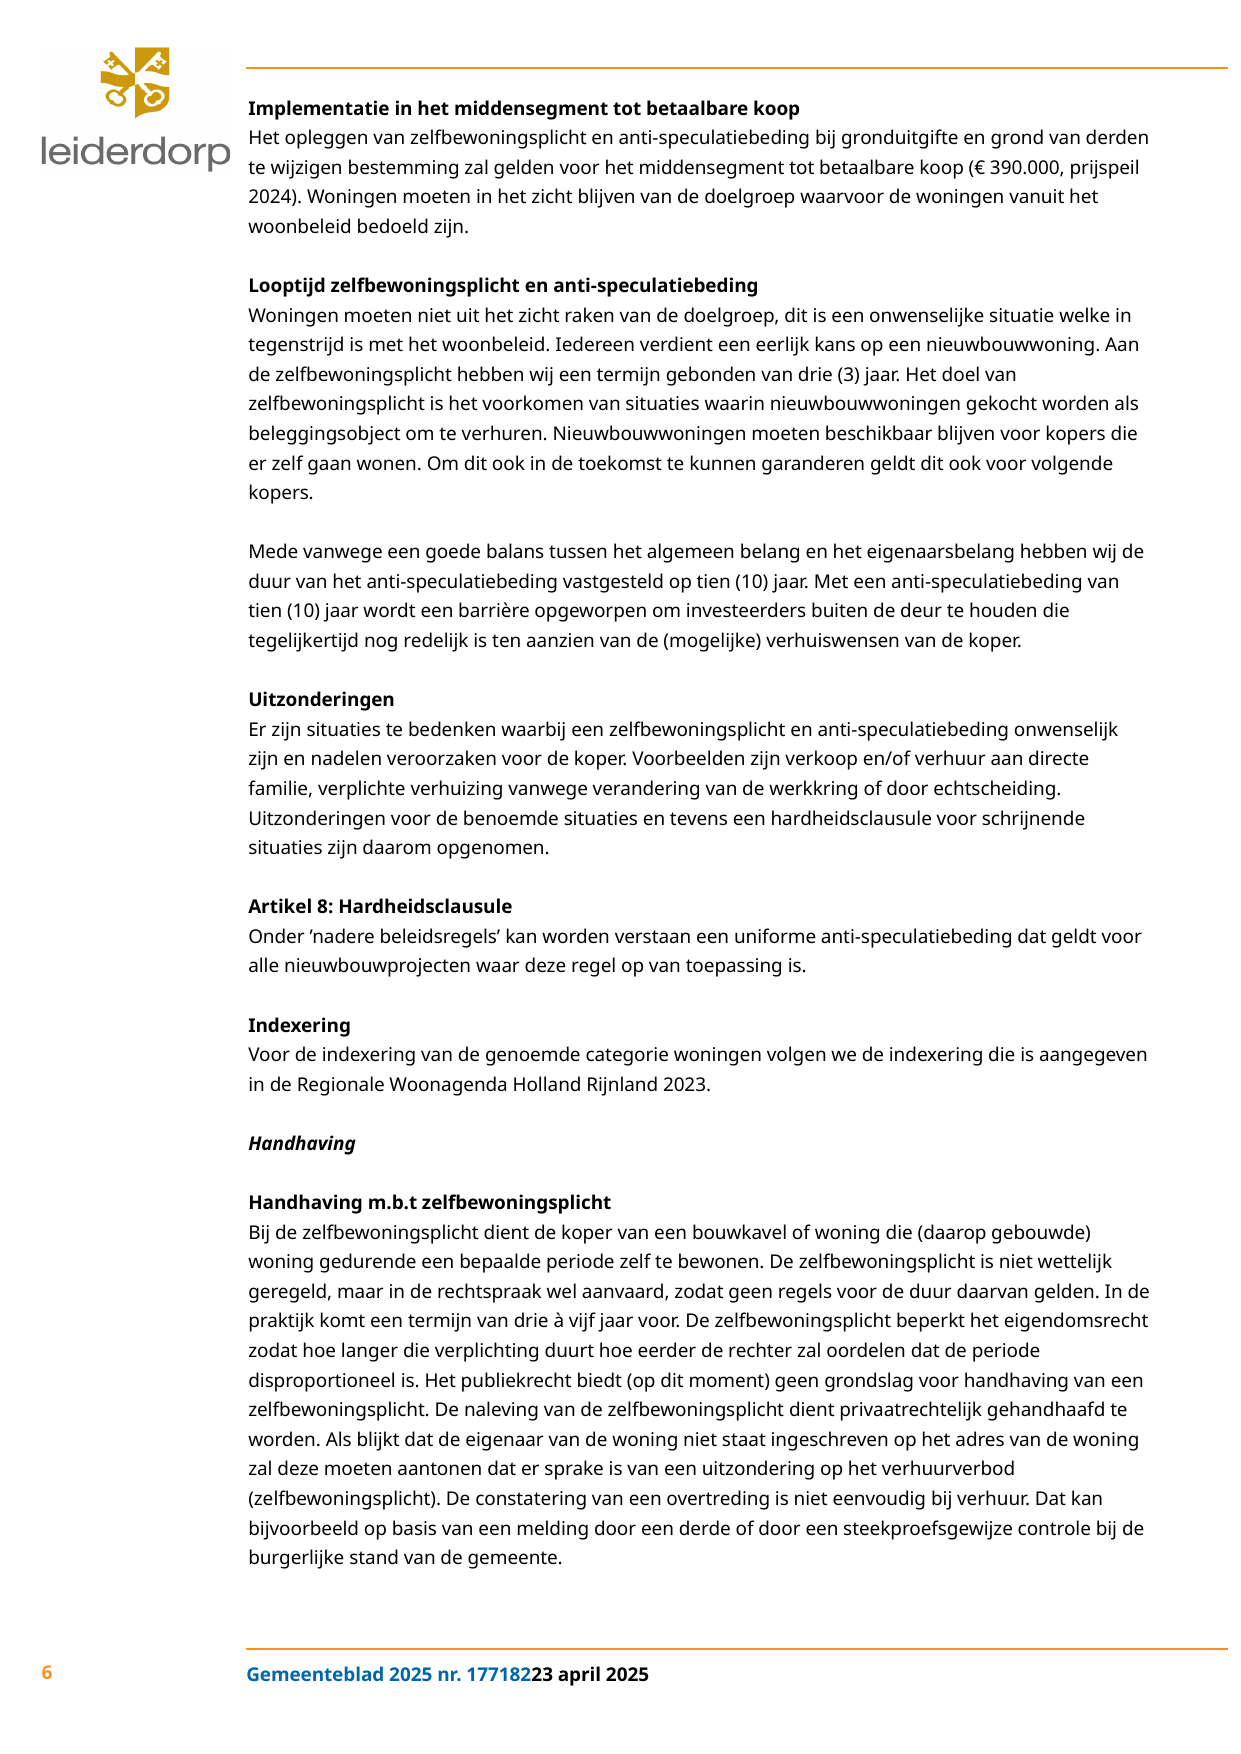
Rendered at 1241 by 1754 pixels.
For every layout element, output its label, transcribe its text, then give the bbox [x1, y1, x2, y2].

text Woningen moeten niet uit het zicht raken van de doelgroep, dit is een onwenselijke situatie welke in tegenstrijd is met het woonbeleid. Iedereen verdient een eerlijk kans op een nieuwbouwwoning. Aan de zelfbewoningsplicht hebben wij een termijn gebonden van drie (3) jaar. Het doel van zelfbewoningsplicht is het voorkomen van situaties waarin nieuwbouwwoningen gekocht worden als beleggingsobject om te verhuren. Nieuwbouwwoningen moeten beschikbaar blijven voor kopers die er zelf gaan wonen. Om dit ook in de toekomst te kunnen garanderen geldt dit ook voor volgende kopers. [248, 302, 1152, 505]
text Onder ’nadere beleidsregels’ kan worden verstaan een uniforme anti-speculatiebeding dat geldt voor alle nieuwbouwprojecten waar deze regel op van toepassing is. [248, 923, 1152, 978]
picture [41, 47, 231, 172]
text Artikel 8: Hardheidsclausule [248, 893, 1152, 919]
text Er zijn situaties te bedenken waarbij een zelfbewoningsplicht en anti-speculatiebeding onwenselijk zijn en nadelen veroorzaken voor de koper. Voorbeelden zijn verkoop en/of verhuur aan directe familie, verplichte verhuizing vanwege verandering van de werkkring of door echtscheiding. Uitzonderingen voor de benoemde situaties en tevens een hardheidsclausule voor schrijnende situaties zijn daarom opgenomen. [248, 716, 1152, 860]
text Mede vanwege een goede balans tussen het algemeen belang en het eigenaarsbelang hebben wij de duur van het anti-speculatiebeding vastgesteld op tien (10) jaar. Met een anti-speculatiebeding van tien (10) jaar wordt een barrière opgeworpen om investeerders buiten de deur te houden die tegelijkertijd nog redelijk is ten aanzien van de (mogelijke) verhuiswensen van de koper. [248, 538, 1152, 653]
text Implementatie in het middensegment tot betaalbare koop [248, 95, 1152, 121]
text Uitzonderingen [248, 686, 1152, 712]
text Voor de indexering van de genoemde categorie woningen volgen we de indexering die is aangegeven in de Regionale Woonagenda Holland Rijnland 2023. [248, 1041, 1152, 1097]
text Bij de zelfbewoningsplicht dient de koper van een bouwkavel of woning die (daarop gebouwde) woning gedurende een bepaalde periode zelf te bewonen. De zelfbewoningsplicht is niet wettelijk geregeld, maar in de rechtspraak wel aanvaard, zodat geen regels voor de duur daarvan gelden. In de praktijk komt een termijn van drie à vijf jaar voor. De zelfbewoningsplicht beperkt het eigendomsrecht zodat hoe langer die verplichting duurt hoe eerder de rechter zal oordelen dat de periode disproportioneel is. Het publiekrecht biedt (op dit moment) geen grondslag voor handhaving van een zelfbewoningsplicht. De naleving van de zelfbewoningsplicht dient privaatrechtelijk gehandhaafd te worden. Als blijkt dat de eigenaar van de woning niet staat ingeschreven op het adres van de woning zal deze moeten aantonen dat er sprake is van een uitzondering op het verhuurverbod (zelfbewoningsplicht). De constatering van een overtreding is niet eenvoudig bij verhuur. Dat kan bijvoorbeeld op basis van een melding door een derde of door een steekproefsgewijze controle bij de burgerlijke stand van de gemeente. [248, 1219, 1152, 1570]
text Indexering [248, 1012, 1152, 1038]
text Het opleggen van zelfbewoningsplicht en anti-speculatiebeding bij gronduitgifte en grond van derden te wijzigen bestemming zal gelden voor het middensegment tot betaalbare koop (€ 390.000, prijspeil 2024). Woningen moeten in het zicht blijven van de doelgroep waarvoor de woningen vanuit het woonbeleid bedoeld zijn. [248, 124, 1152, 239]
text Handhaving m.b.t zelfbewoningsplicht [248, 1189, 1152, 1215]
text Looptijd zelfbewoningsplicht en anti-speculatiebeding [248, 272, 1152, 298]
text Handhaving [248, 1130, 1152, 1156]
